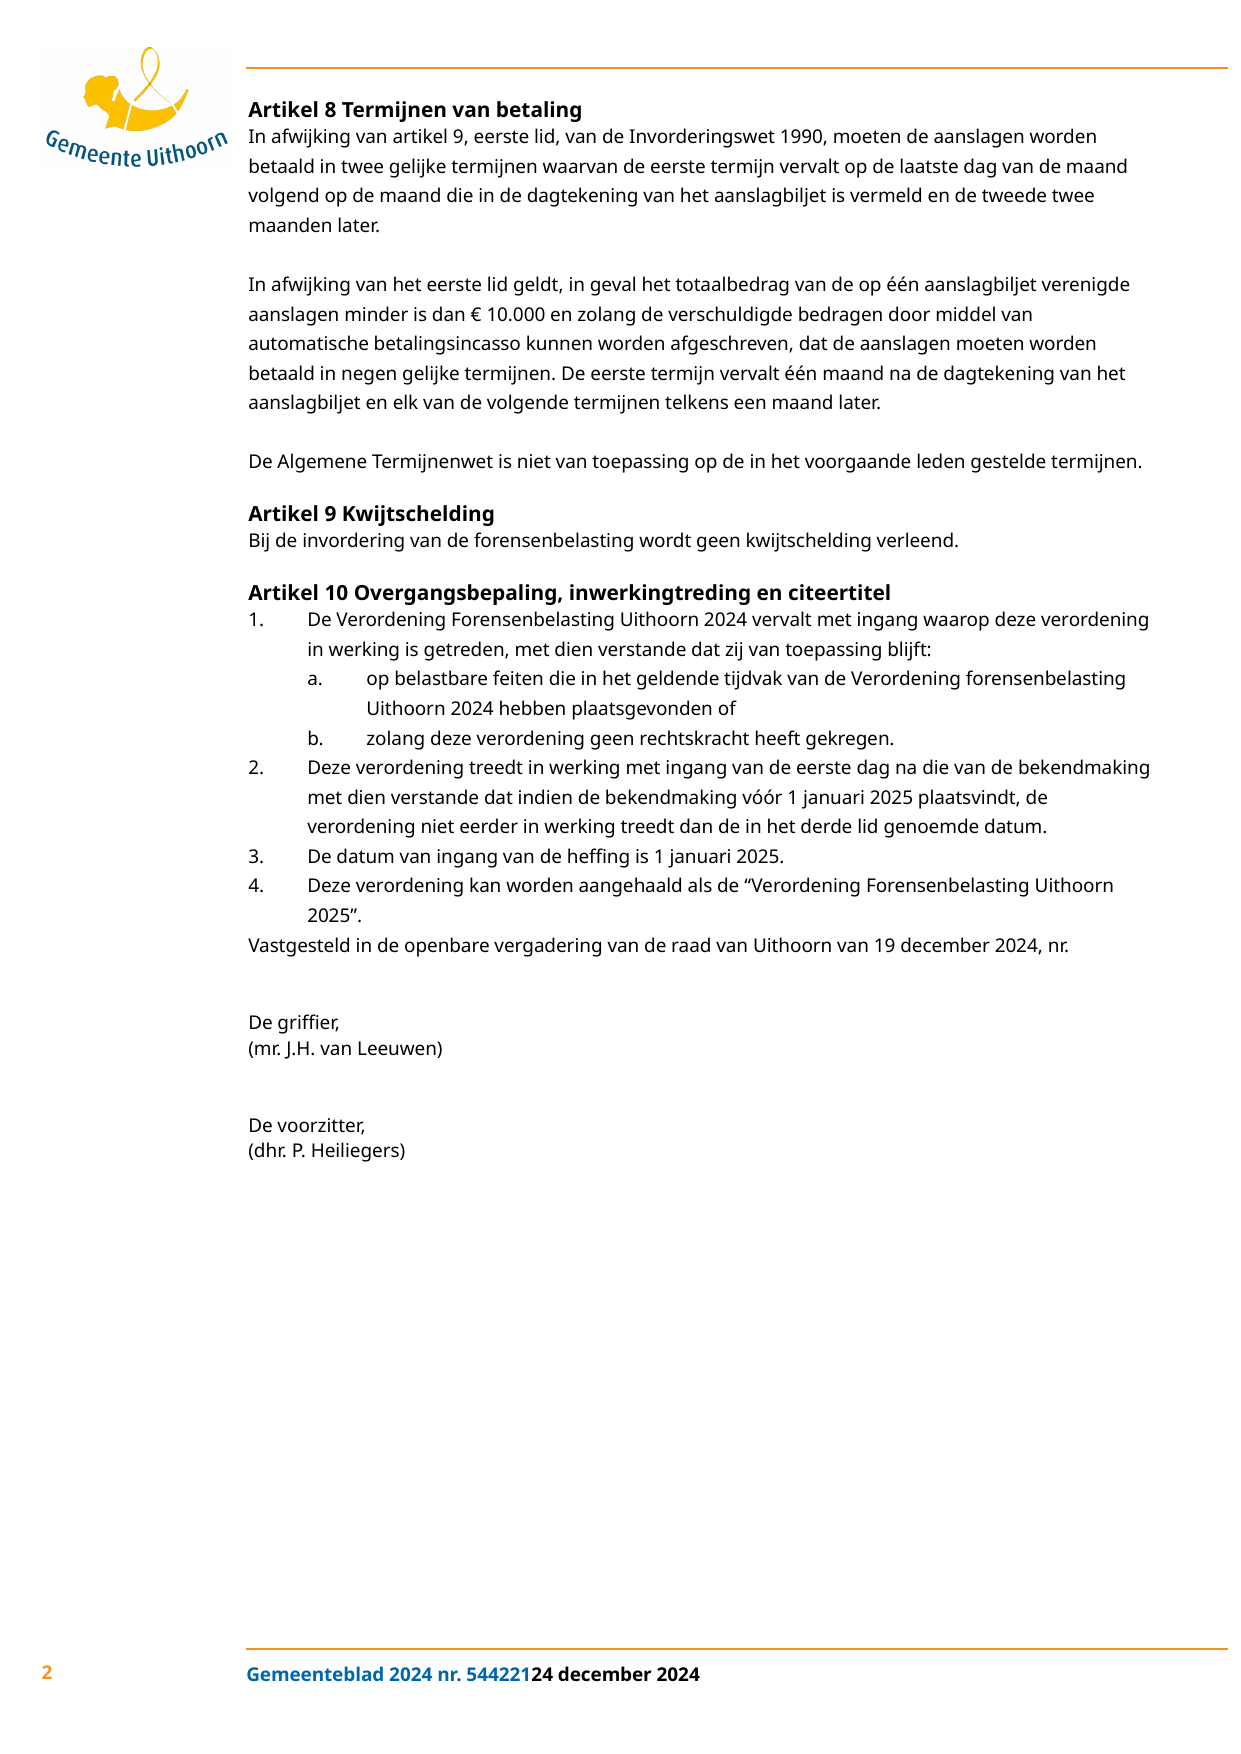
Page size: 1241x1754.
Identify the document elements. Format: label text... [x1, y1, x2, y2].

text In afwijking van artikel 9, eerste lid, van de Invorderingswet 1990, moeten de aanslagen worden betaald in twee gelijke termijnen waarvan de eerste termijn vervalt op de laatste dag van de maand volgend op de maand die in de dagtekening van het aanslagbiljet is vermeld en de tweede twee maanden later. [248, 123, 1152, 238]
text De Algemene Termijnenwet is niet van toepassing op de in het voorgaande leden gestelde termijnen. [248, 449, 1152, 474]
picture [41, 47, 231, 172]
text (dhr. P. Heiliegers) [248, 1138, 1152, 1163]
list De Verordening Forensenbelasting Uithoorn 2024 vervalt met ingang waarop deze verordening in werking is getreden, met dien verstande dat zij van toepassing blijft: [248, 606, 1152, 662]
text Artikel 8 Termijnen van betaling [248, 95, 1152, 123]
text Vastgesteld in de openbare vergadering van de raad van Uithoorn van 19 december 2024, nr. [248, 932, 1152, 957]
list op belastbare feiten die in het geldende tijdvak van de Verordening forensenbelasting Uithoorn 2024 hebben plaatsgevonden of [307, 666, 1152, 721]
text Bij de invordering van de forensenbelasting wordt geen kwijtschelding verleend. [248, 527, 1152, 553]
list Deze verordening kan worden aangehaald als de “Verordening Forensenbelasting Uithoorn 2025”. [248, 873, 1152, 928]
list zolang deze verordening geen rechtskracht heeft gekregen. [307, 725, 1152, 750]
list Deze verordening treedt in werking met ingang van de eerste dag na die van de bekendmaking met dien verstande dat indien de bekendmaking vóór 1 januari 2025 plaatsvindt, de verordening niet eerder in werking treedt dan de in het derde lid genoemde datum. [248, 754, 1152, 839]
text Artikel 10 Overgangsbepaling, inwerkingtreding en citeertitel [248, 578, 1152, 606]
text (mr. J.H. van Leeuwen) [248, 1035, 1152, 1060]
text In afwijking van het eerste lid geldt, in geval het totaalbedrag van de op één aanslagbiljet verenigde aanslagen minder is dan € 10.000 en zolang de verschuldigde bedragen door middel van automatische betalingsincasso kunnen worden afgeschreven, dat de aanslagen moeten worden betaald in negen gelijke termijnen. De eerste termijn vervalt één maand na de dagtekening van het aanslagbiljet en elk van de volgende termijnen telkens een maand later. [248, 271, 1152, 415]
text De griffier, [248, 1009, 1152, 1035]
text Artikel 9 Kwijtschelding [248, 499, 1152, 527]
list De datum van ingang van de heffing is 1 januari 2025. [248, 843, 1152, 869]
text De voorzitter, [248, 1112, 1152, 1138]
